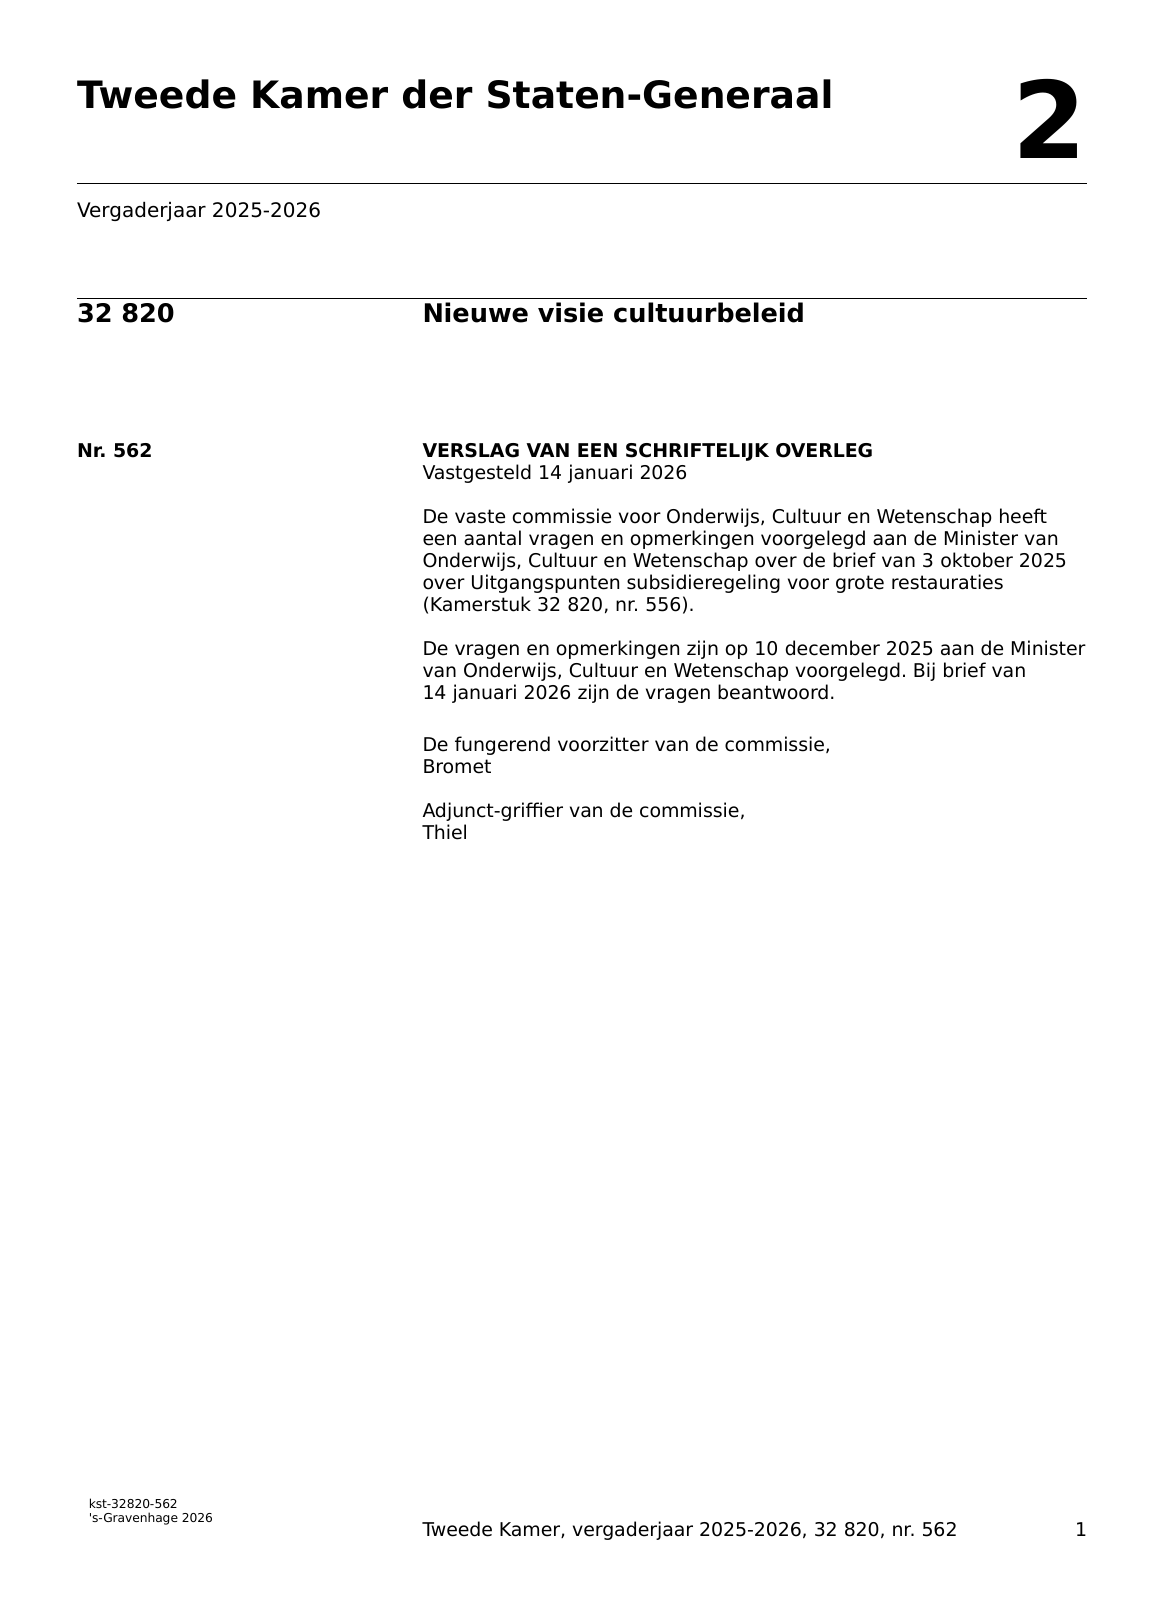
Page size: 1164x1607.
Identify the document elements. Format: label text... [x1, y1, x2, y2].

text kst-32820-562 [88, 1497, 323, 1511]
table_cell Vergaderjaar 2025-2026 [77, 184, 1087, 298]
text De vaste commissie voor Onderwijs, Cultuur en Wetenschap heeft een aantal vragen en opmerkingen voorgelegd aan de Minister van Onderwijs, Cultuur en Wetenschap over de brief van 3 oktober 2025 over Uitgangspunten subsidieregeling voor grote restauraties (Kamerstuk 32 820, nr. 556). [422, 506, 1087, 616]
text 's-Gravenhage 2026 [88, 1511, 323, 1525]
subtitle Nr. 562 VERSLAG VAN EEN SCHRIFTELIJK OVERLEG [77, 440, 1087, 462]
text De fungerend voorzitter van de commissie, Bromet [422, 734, 1087, 778]
table_header Tweede Kamer der Staten-Generaal [77, 59, 886, 183]
text Vastgesteld 14 januari 2026 [422, 462, 1087, 484]
text Adjunct-griffier van de commissie, Thiel [422, 800, 1087, 844]
text De vragen en opmerkingen zijn op 10 december 2025 aan de Minister van Onderwijs, Cultuur en Wetenschap voorgelegd. Bij brief van 14 januari 2026 zijn de vragen beantwoord. [422, 638, 1087, 704]
subtitle 32 820 Nieuwe visie cultuurbeleid [77, 299, 1087, 329]
table_header 2 [886, 59, 1087, 183]
